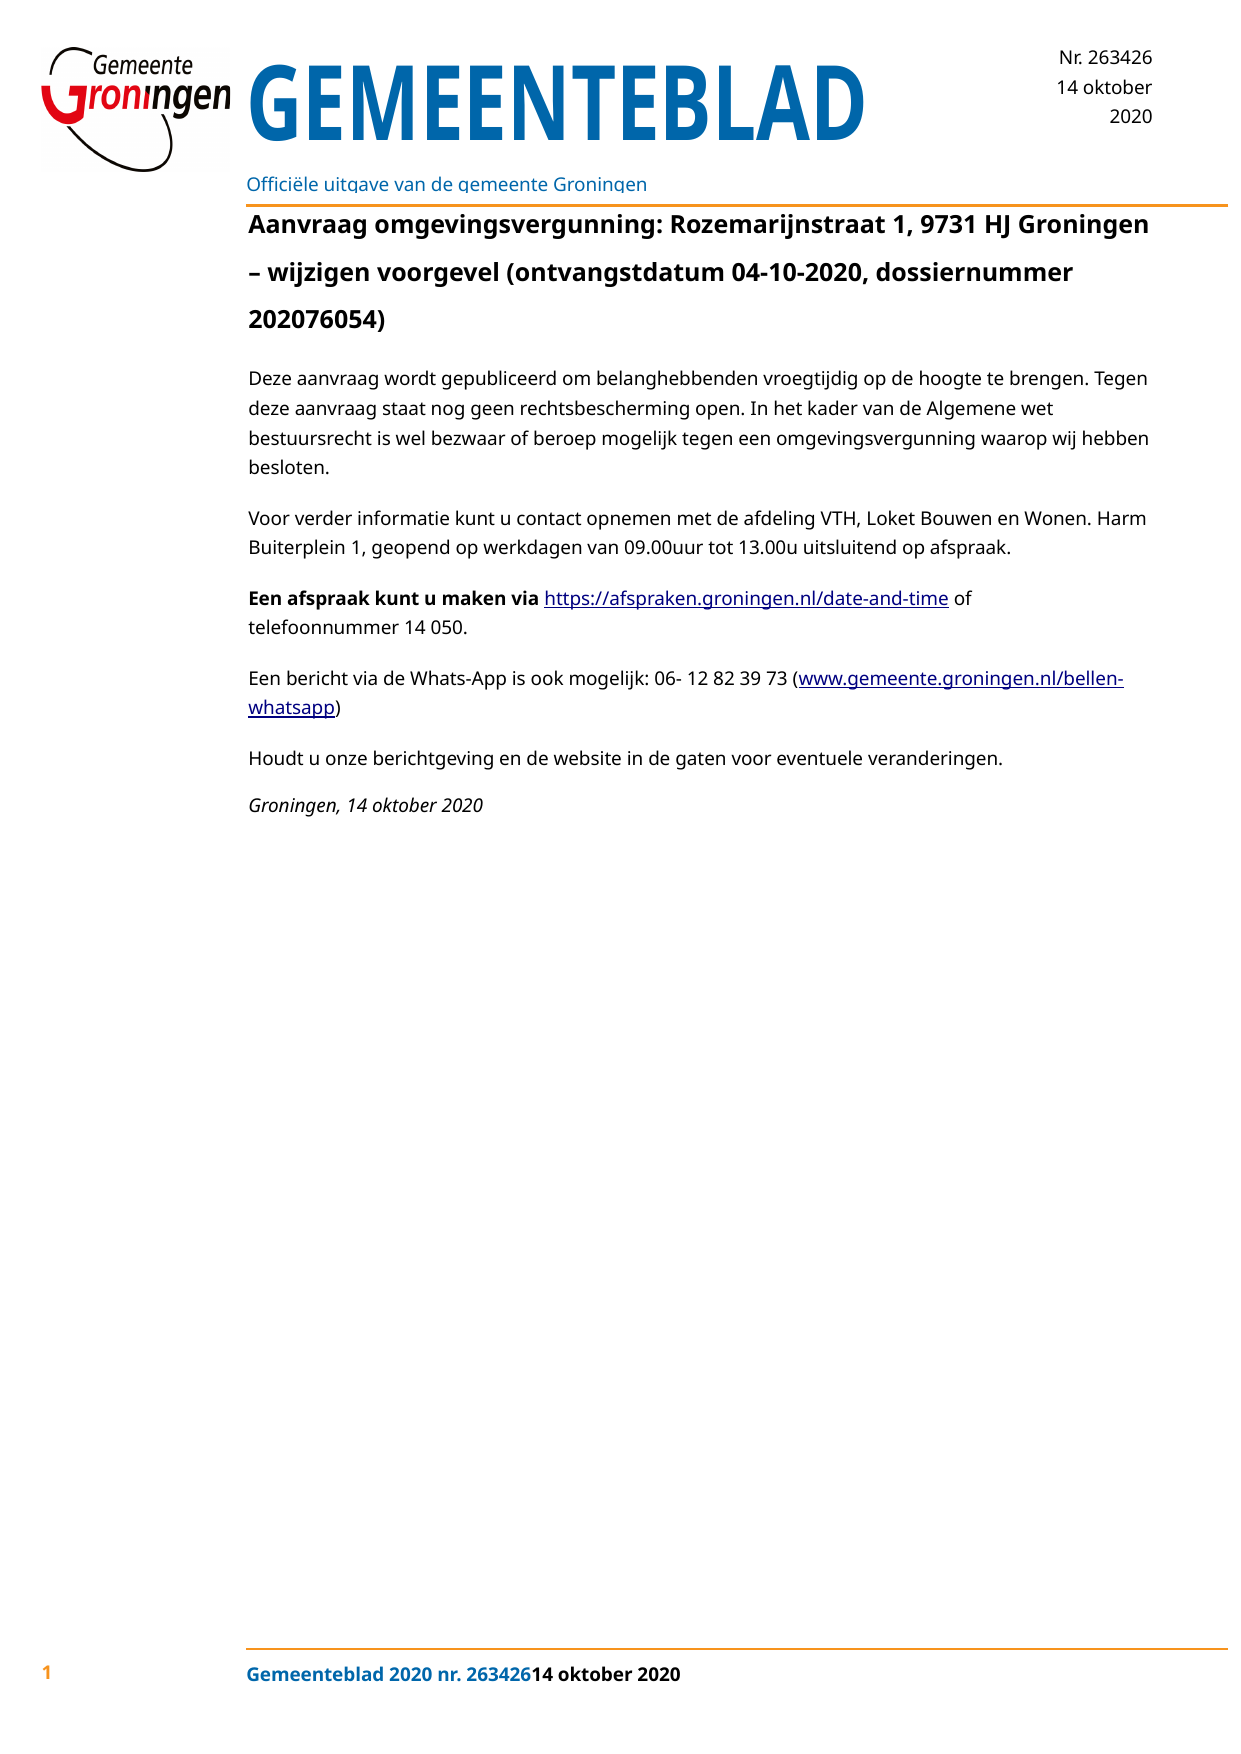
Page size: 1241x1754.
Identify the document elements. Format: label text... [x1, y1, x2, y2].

text Een afspraak kunt u maken via https://afspraken.groningen.nl/date-and-time of telefoonnummer 14 050. [248, 585, 1152, 640]
text Aanvraag omgevingsvergunning: Rozemarijnstraat 1, 9731 HJ Groningen – wijzigen voorgevel (ontvangstdatum 04-10-2020, dossiernummer 202076054) [248, 207, 1152, 336]
text Groningen, 14 oktober 2020 [248, 792, 1152, 818]
picture [41, 47, 231, 172]
text Voor verder informatie kunt u contact opnemen met de afdeling VTH, Loket Bouwen en Wonen. Harm Buiterplein 1, geopend op werkdagen van 09.00uur tot 13.00u uitsluitend op afspraak. [248, 505, 1152, 560]
text Houdt u onze berichtgeving en de website in de gaten voor eventuele veranderingen. [248, 745, 1152, 770]
text Een bericht via de Whats-App is ook mogelijk: 06- 12 82 39 73 (www.gemeente.groningen.nl/bellen-whatsapp) [248, 665, 1152, 720]
text Deze aanvraag wordt gepubliceerd om belanghebbenden vroegtijdig op de hoogte te brengen. Tegen deze aanvraag staat nog geen rechtsbescherming open. In het kader van de Algemene wet bestuursrecht is wel bezwaar of beroep mogelijk tegen een omgevingsvergunning waarop wij hebben besloten. [248, 366, 1152, 480]
